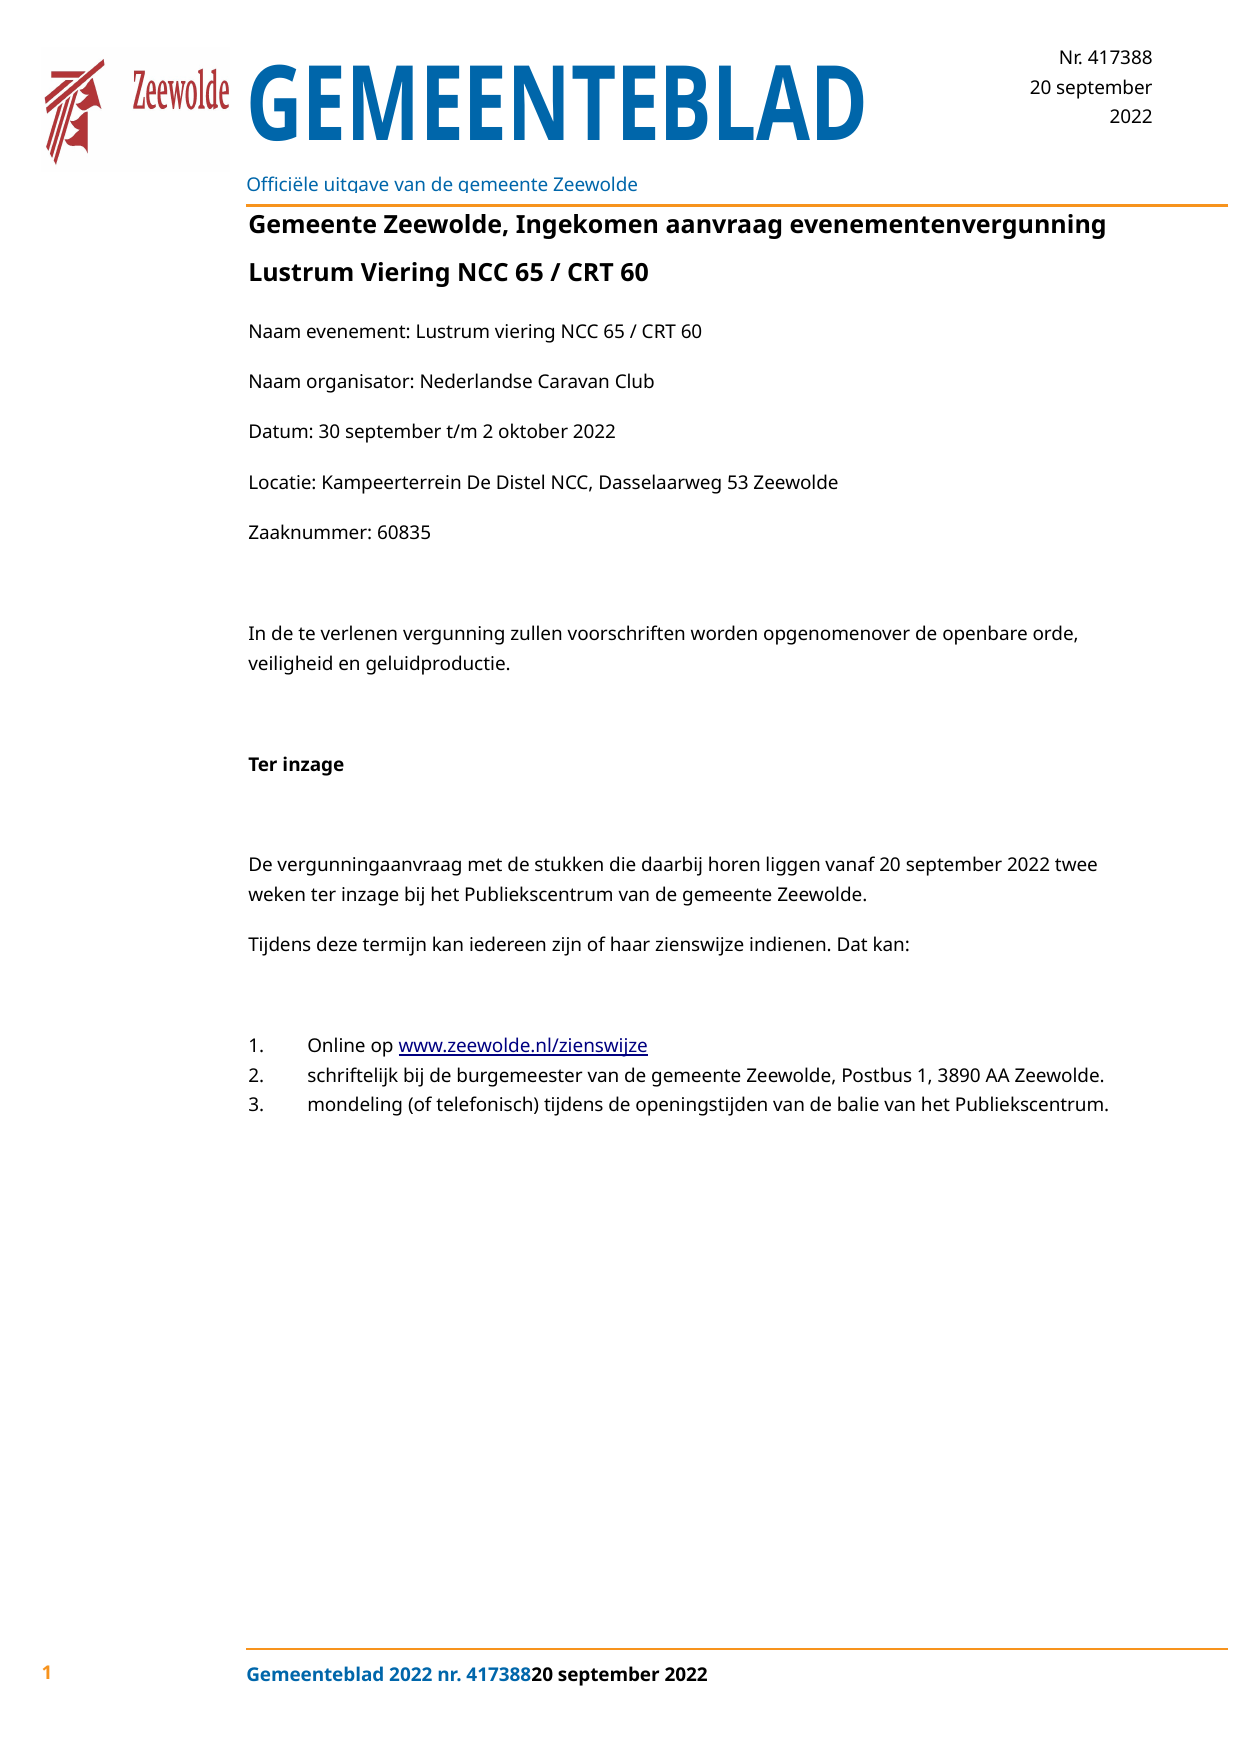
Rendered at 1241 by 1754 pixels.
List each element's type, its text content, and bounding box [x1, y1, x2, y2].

list schriftelijk bij de burgemeester van de gemeente Zeewolde, Postbus 1, 3890 AA Zeewolde. [248, 1062, 1152, 1088]
text Locatie: Kampeerterrein De Distel NCC, Dasselaarweg 53 Zeewolde [248, 469, 1152, 495]
text De vergunningaanvraag met de stukken die daarbij horen liggen vanaf 20 september 2022 twee weken ter inzage bij het Publiekscentrum van de gemeente Zeewolde. [248, 852, 1152, 907]
text Zaaknummer: 60835 [248, 519, 1152, 545]
text Gemeente Zeewolde, Ingekomen aanvraag evenementenvergunning Lustrum Viering NCC 65 / CRT 60 [248, 207, 1152, 288]
list Online op www.zeewolde.nl/zienswijze [248, 1032, 1152, 1058]
picture [41, 47, 231, 172]
text Tijdens deze termijn kan iedereen zijn of haar zienswijze indienen. Dat kan: [248, 932, 1152, 957]
text Naam organisator: Nederlandse Caravan Club [248, 368, 1152, 394]
text Ter inzage [248, 751, 1152, 777]
text Naam evenement: Lustrum viering NCC 65 / CRT 60 [248, 318, 1152, 344]
text Datum: 30 september t/m 2 oktober 2022 [248, 419, 1152, 444]
list mondeling (of telefonisch) tijdens de openingstijden van de balie van het Publiekscentrum. [248, 1092, 1152, 1117]
text In de te verlenen vergunning zullen voorschriften worden opgenomenover de openbare orde, veiligheid en geluidproductie. [248, 620, 1152, 676]
